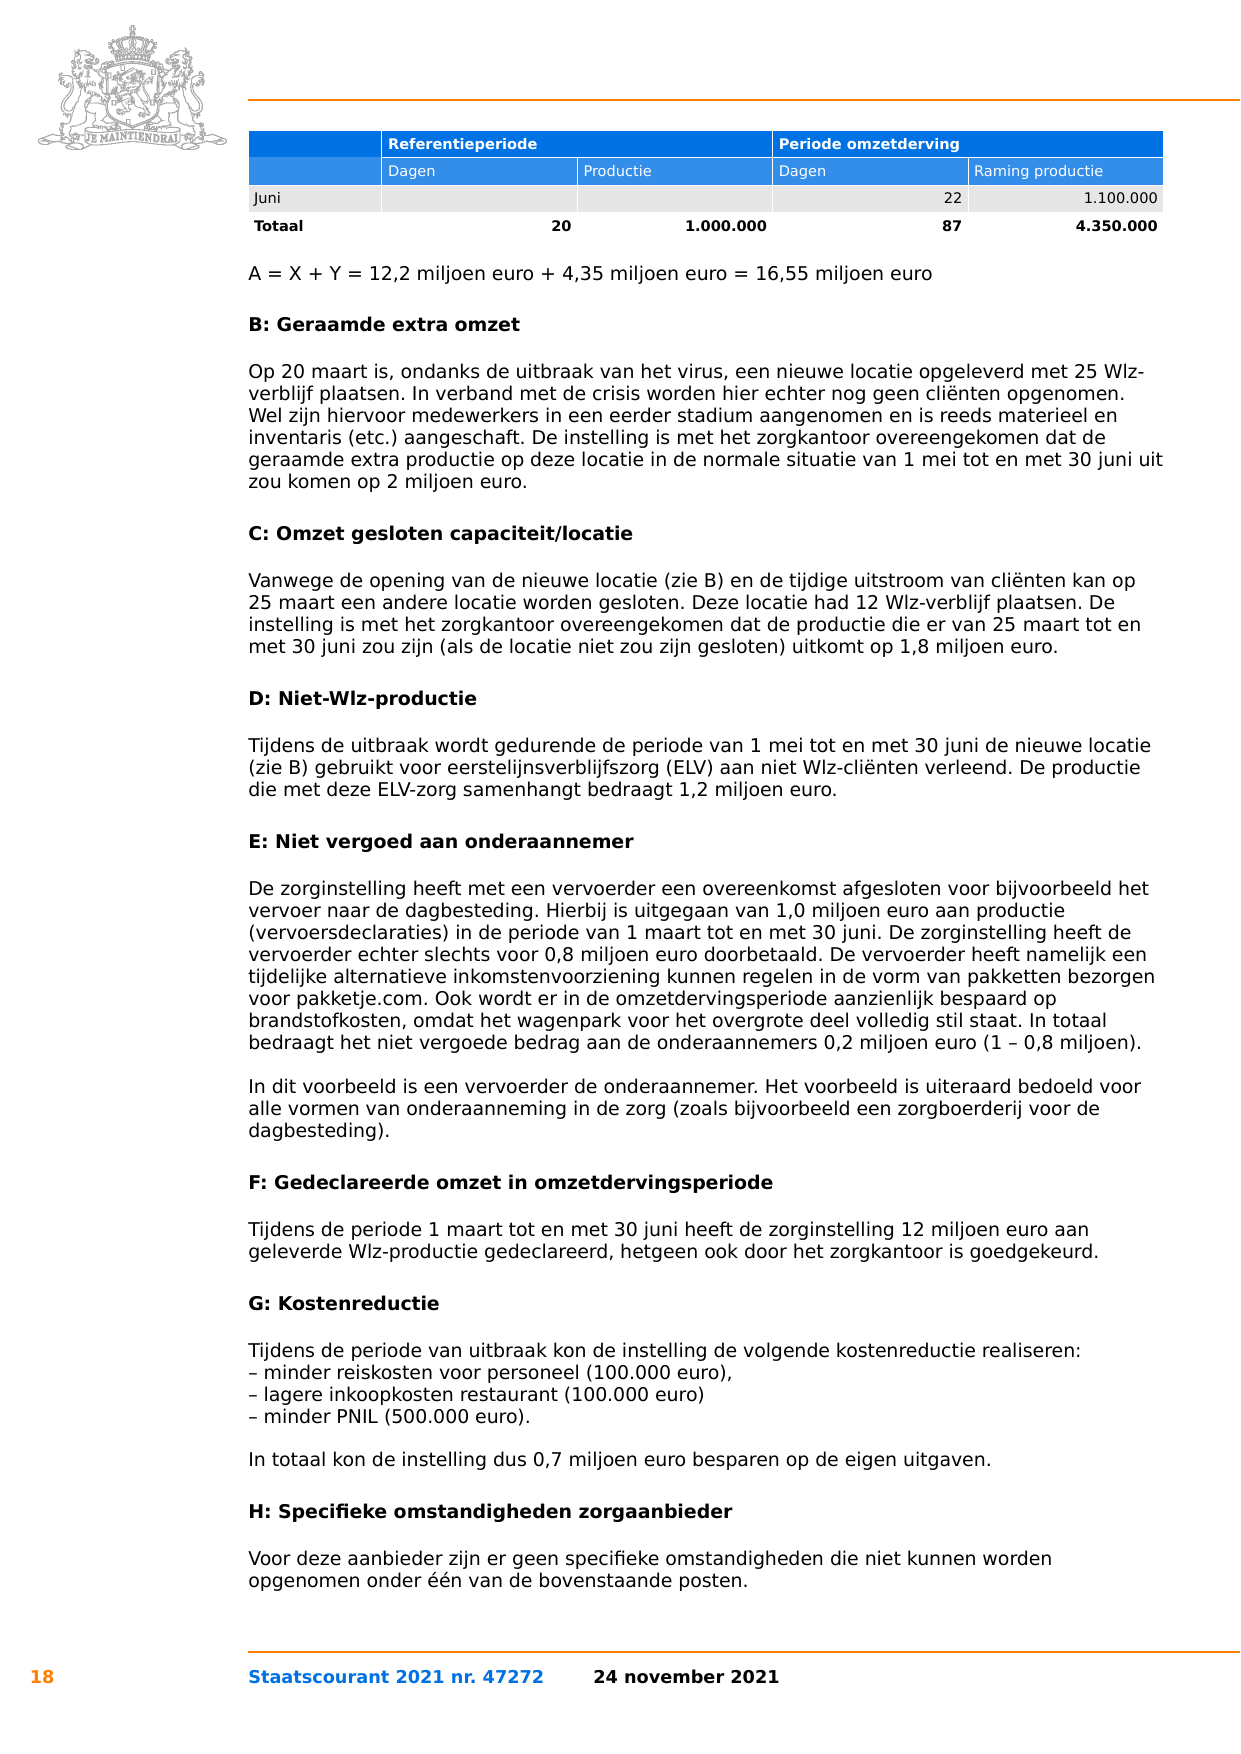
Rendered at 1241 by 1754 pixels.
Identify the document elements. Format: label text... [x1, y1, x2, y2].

table_cell Productie [578, 158, 772, 185]
subtitle H: Specifieke omstandigheden zorgaanbieder [248, 1501, 1163, 1523]
text Op 20 maart is, ondanks de uitbraak van het virus, een nieuwe locatie opgeleverd met 25 Wlz-verblijf plaatsen. In verband met de crisis worden hier echter nog geen cliënten opgenomen. Wel zijn hiervoor medewerkers in een eerder stadium aangenomen en is reeds materieel en inventaris (etc.) aangeschaft. De instelling is met het zorgkantoor overeengekomen dat de geraamde extra productie op deze locatie in de normale situatie van 1 mei tot en met 30 juni uit zou komen op 2 miljoen euro. [248, 361, 1163, 493]
table_cell [578, 186, 772, 212]
text Vanwege de opening van de nieuwe locatie (zie B) en de tijdige uitstroom van cliënten kan op 25 maart een andere locatie worden gesloten. Deze locatie had 12 Wlz-verblijf plaatsen. De instelling is met het zorgkantoor overeengekomen dat de productie die er van 25 maart tot en met 30 juni zou zijn (als de locatie niet zou zijn gesloten) uitkomt op 1,8 miljoen euro. [248, 570, 1163, 658]
subtitle C: Omzet gesloten capaciteit/locatie [248, 523, 1163, 545]
text Tijdens de periode 1 maart tot en met 30 juni heeft de zorginstelling 12 miljoen euro aan geleverde Wlz-productie gedeclareerd, hetgeen ook door het zorgkantoor is goedgekeurd. [248, 1219, 1163, 1263]
table_cell 1.100.000 [969, 186, 1163, 212]
table_cell Dagen [382, 158, 577, 185]
subtitle G: Kostenreductie [248, 1293, 1163, 1314]
text – minder reiskosten voor personeel (100.000 euro), [248, 1362, 1163, 1383]
table_header [249, 131, 381, 157]
text Tijdens de uitbraak wordt gedurende de periode van 1 mei tot en met 30 juni de nieuwe locatie (zie B) gebruikt voor eerstelijnsverblijfszorg (ELV) aan niet Wlz-cliënten verleend. De productie die met deze ELV-zorg samenhangt bedraagt 1,2 miljoen euro. [248, 735, 1163, 801]
table_header Referentieperiode [382, 131, 772, 157]
text In totaal kon de instelling dus 0,7 miljoen euro besparen op de eigen uitgaven. [248, 1449, 1163, 1471]
table_header Periode omzetderving [773, 131, 1163, 157]
subtitle B: Geraamde extra omzet [248, 314, 1163, 336]
table_cell Juni [249, 186, 381, 212]
table_cell Dagen [773, 158, 968, 185]
text A = X + Y = 12,2 miljoen euro + 4,35 miljoen euro = 16,55 miljoen euro [248, 262, 1163, 284]
table_cell [382, 186, 577, 212]
subtitle D: Niet-Wlz-productie [248, 688, 1163, 710]
table_cell Totaal [249, 213, 381, 239]
subtitle F: Gedeclareerde omzet in omzetdervingsperiode [248, 1172, 1163, 1194]
text De zorginstelling heeft met een vervoerder een overeenkomst afgesloten voor bijvoorbeeld het vervoer naar de dagbesteding. Hierbij is uitgegaan van 1,0 miljoen euro aan productie (vervoersdeclaraties) in de periode van 1 maart tot en met 30 juni. De zorginstelling heeft de vervoerder echter slechts voor 0,8 miljoen euro doorbetaald. De vervoerder heeft namelijk een tijdelijke alternatieve inkomstenvoorziening kunnen regelen in de vorm van pakketten bezorgen voor pakketje.com. Ook wordt er in de omzetdervingsperiode aanzienlijk bespaard op brandstofkosten, omdat het wagenpark voor het overgrote deel volledig stil staat. In totaal bedraagt het niet vergoede bedrag aan de onderaannemers 0,2 miljoen euro (1 – 0,8 miljoen). [248, 878, 1163, 1054]
table_cell 87 [773, 213, 968, 239]
table_cell Raming productie [969, 158, 1163, 185]
text – lagere inkoopkosten restaurant (100.000 euro) [248, 1383, 1163, 1406]
subtitle E: Niet vergoed aan onderaannemer [248, 831, 1163, 853]
text In dit voorbeeld is een vervoerder de onderaannemer. Het voorbeeld is uiteraard bedoeld voor alle vormen van onderaanneming in de zorg (zoals bijvoorbeeld een zorgboerderij voor de dagbesteding). [248, 1076, 1163, 1142]
table_cell 1.000.000 [578, 213, 772, 239]
table_cell 22 [773, 186, 968, 212]
picture [38, 25, 227, 150]
text – minder PNIL (500.000 euro). [248, 1406, 1163, 1427]
text Voor deze aanbieder zijn er geen specifieke omstandigheden die niet kunnen worden opgenomen onder één van de bovenstaande posten. [248, 1548, 1163, 1592]
text Tijdens de periode van uitbraak kon de instelling de volgende kostenreductie realiseren: [248, 1339, 1163, 1362]
table_cell 4.350.000 [969, 213, 1163, 239]
table_cell [249, 157, 381, 185]
table_cell 20 [382, 213, 577, 239]
